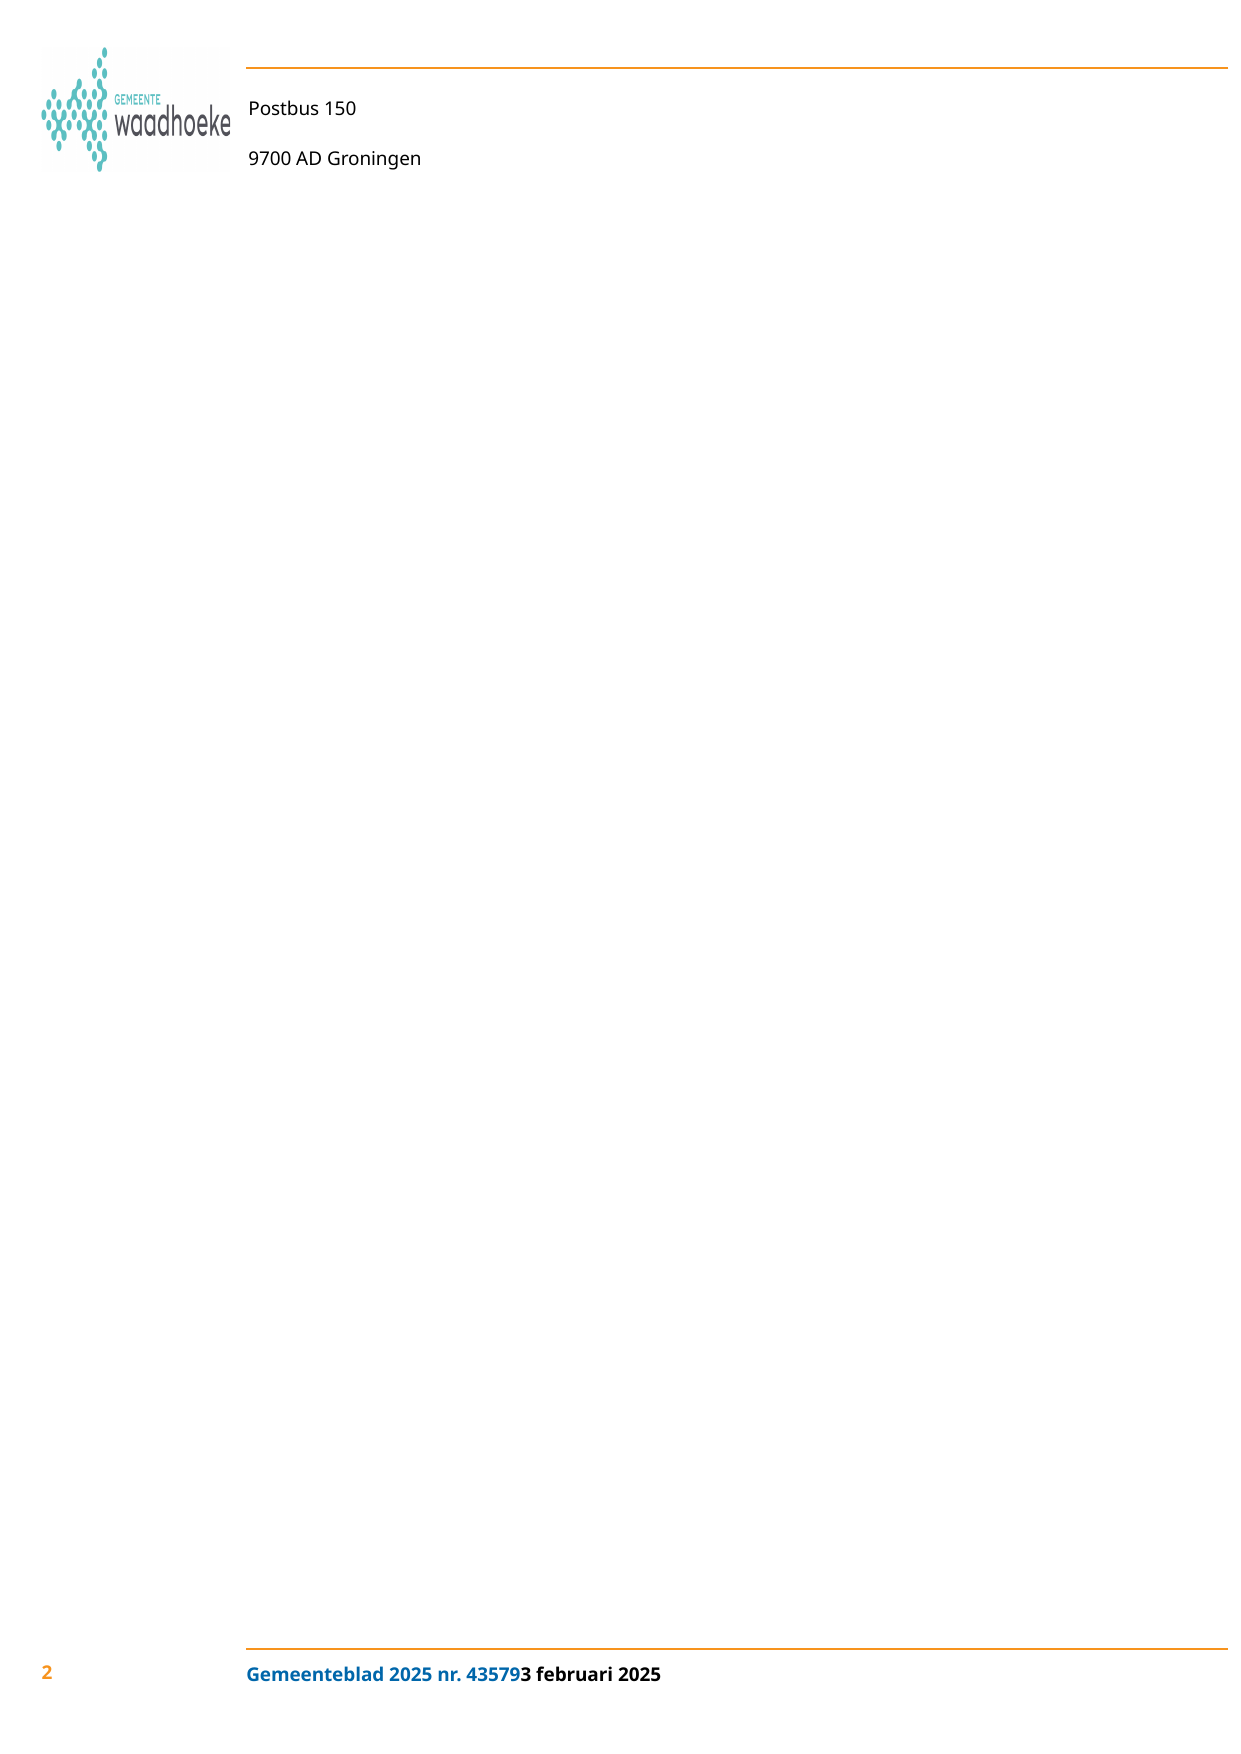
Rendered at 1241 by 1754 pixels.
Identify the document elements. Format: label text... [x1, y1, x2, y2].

picture [41, 47, 231, 172]
text 9700 AD Groningen [248, 145, 1152, 171]
text Postbus 150 [248, 95, 1152, 121]
